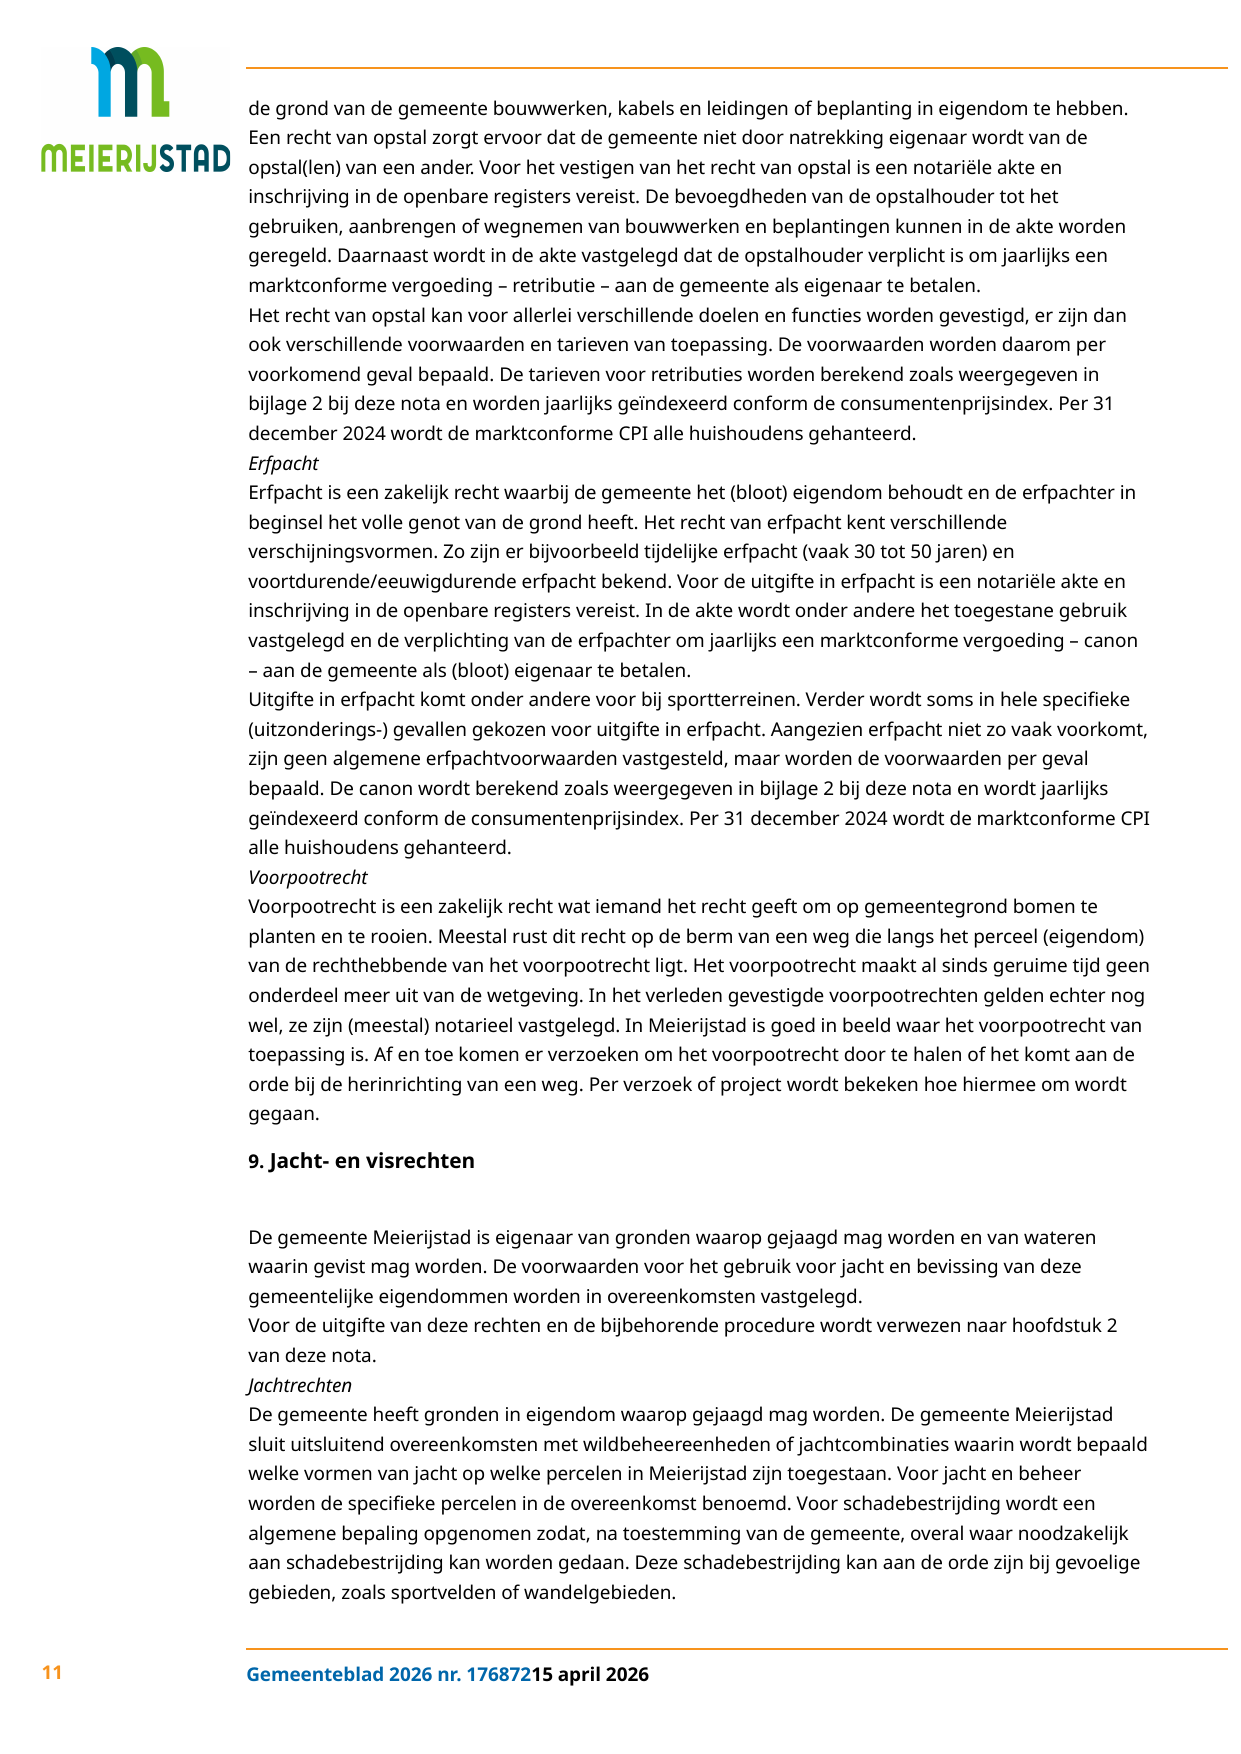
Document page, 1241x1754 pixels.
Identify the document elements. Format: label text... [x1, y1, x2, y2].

text 9. Jacht- en visrechten [248, 1146, 1152, 1175]
text De gemeente heeft gronden in eigendom waarop gejaagd mag worden. De gemeente Meierijstad sluit uitsluitend overeenkomsten met wildbeheereenheden of jachtcombinaties waarin wordt bepaald welke vormen van jacht op welke percelen in Meierijstad zijn toegestaan. Voor jacht en beheer worden de specifieke percelen in de overeenkomst benoemd. Voor schadebestrijding wordt een algemene bepaling opgenomen zodat, na toestemming van de gemeente, overal waar noodzakelijk aan schadebestrijding kan worden gedaan. Deze schadebestrijding kan aan de orde zijn bij gevoelige gebieden, zoals sportvelden of wandelgebieden. [248, 1401, 1152, 1605]
text De gemeente Meierijstad is eigenaar van gronden waarop gejaagd mag worden en van wateren waarin gevist mag worden. De voorwaarden voor het gebruik voor jacht en bevissing van deze gemeentelijke eigendommen worden in overeenkomsten vastgelegd. [248, 1224, 1152, 1309]
picture [41, 47, 231, 172]
text Voor de uitgifte van deze rechten en de bijbehorende procedure wordt verwezen naar hoofdstuk 2 van deze nota. [248, 1313, 1152, 1368]
text Het recht van opstal kan voor allerlei verschillende doelen en functies worden gevestigd, er zijn dan ook verschillende voorwaarden en tarieven van toepassing. De voorwaarden worden daarom per voorkomend geval bepaald. De tarieven voor retributies worden berekend zoals weergegeven in bijlage 2 bij deze nota en worden jaarlijks geïndexeerd conform de consumentenprijsindex. Per 31 december 2024 wordt de marktconforme CPI alle huishoudens gehanteerd. [248, 302, 1152, 446]
text Uitgifte in erfpacht komt onder andere voor bij sportterreinen. Verder wordt soms in hele specifieke (uitzonderings-) gevallen gekozen voor uitgifte in erfpacht. Aangezien erfpacht niet zo vaak voorkomt, zijn geen algemene erfpachtvoorwaarden vastgesteld, maar worden de voorwaarden per geval bepaald. De canon wordt berekend zoals weergegeven in bijlage 2 bij deze nota en wordt jaarlijks geïndexeerd conform de consumentenprijsindex. Per 31 december 2024 wordt de marktconforme CPI alle huishoudens gehanteerd. [248, 686, 1152, 860]
text Voorpootrecht is een zakelijk recht wat iemand het recht geeft om op gemeentegrond bomen te planten en te rooien. Meestal rust dit recht op de berm van een weg die langs het perceel (eigendom) van de rechthebbende van het voorpootrecht ligt. Het voorpootrecht maakt al sinds geruime tijd geen onderdeel meer uit van de wetgeving. In het verleden gevestigde voorpootrechten gelden echter nog wel, ze zijn (meestal) notarieel vastgelegd. In Meierijstad is goed in beeld waar het voorpootrecht van toepassing is. Af en toe komen er verzoeken om het voorpootrecht door te halen of het komt aan de orde bij de herinrichting van een weg. Per verzoek of project wordt bekeken hoe hiermee om wordt gegaan. [248, 893, 1152, 1126]
text Voorpootrecht [248, 864, 1152, 890]
text Erfpacht [248, 450, 1152, 476]
text Jachtrechten [248, 1372, 1152, 1398]
text Erfpacht is een zakelijk recht waarbij de gemeente het (bloot) eigendom behoudt en de erfpachter in beginsel het volle genot van de grond heeft. Het recht van erfpacht kent verschillende verschijningsvormen. Zo zijn er bijvoorbeeld tijdelijke erfpacht (vaak 30 tot 50 jaren) en voortdurende/eeuwigdurende erfpacht bekend. Voor de uitgifte in erfpacht is een notariële akte en inschrijving in de openbare registers vereist. In de akte wordt onder andere het toegestane gebruik vastgelegd en de verplichting van de erfpachter om jaarlijks een marktconforme vergoeding – canon – aan de gemeente als (bloot) eigenaar te betalen. [248, 479, 1152, 683]
text de grond van de gemeente bouwwerken, kabels en leidingen of beplanting in eigendom te hebben. Een recht van opstal zorgt ervoor dat de gemeente niet door natrekking eigenaar wordt van de opstal(len) van een ander. Voor het vestigen van het recht van opstal is een notariële akte en inschrijving in de openbare registers vereist. De bevoegdheden van de opstalhouder tot het gebruiken, aanbrengen of wegnemen van bouwwerken en beplantingen kunnen in de akte worden geregeld. Daarnaast wordt in de akte vastgelegd dat de opstalhouder verplicht is om jaarlijks een marktconforme vergoeding – retributie – aan de gemeente als eigenaar te betalen. [248, 95, 1152, 298]
